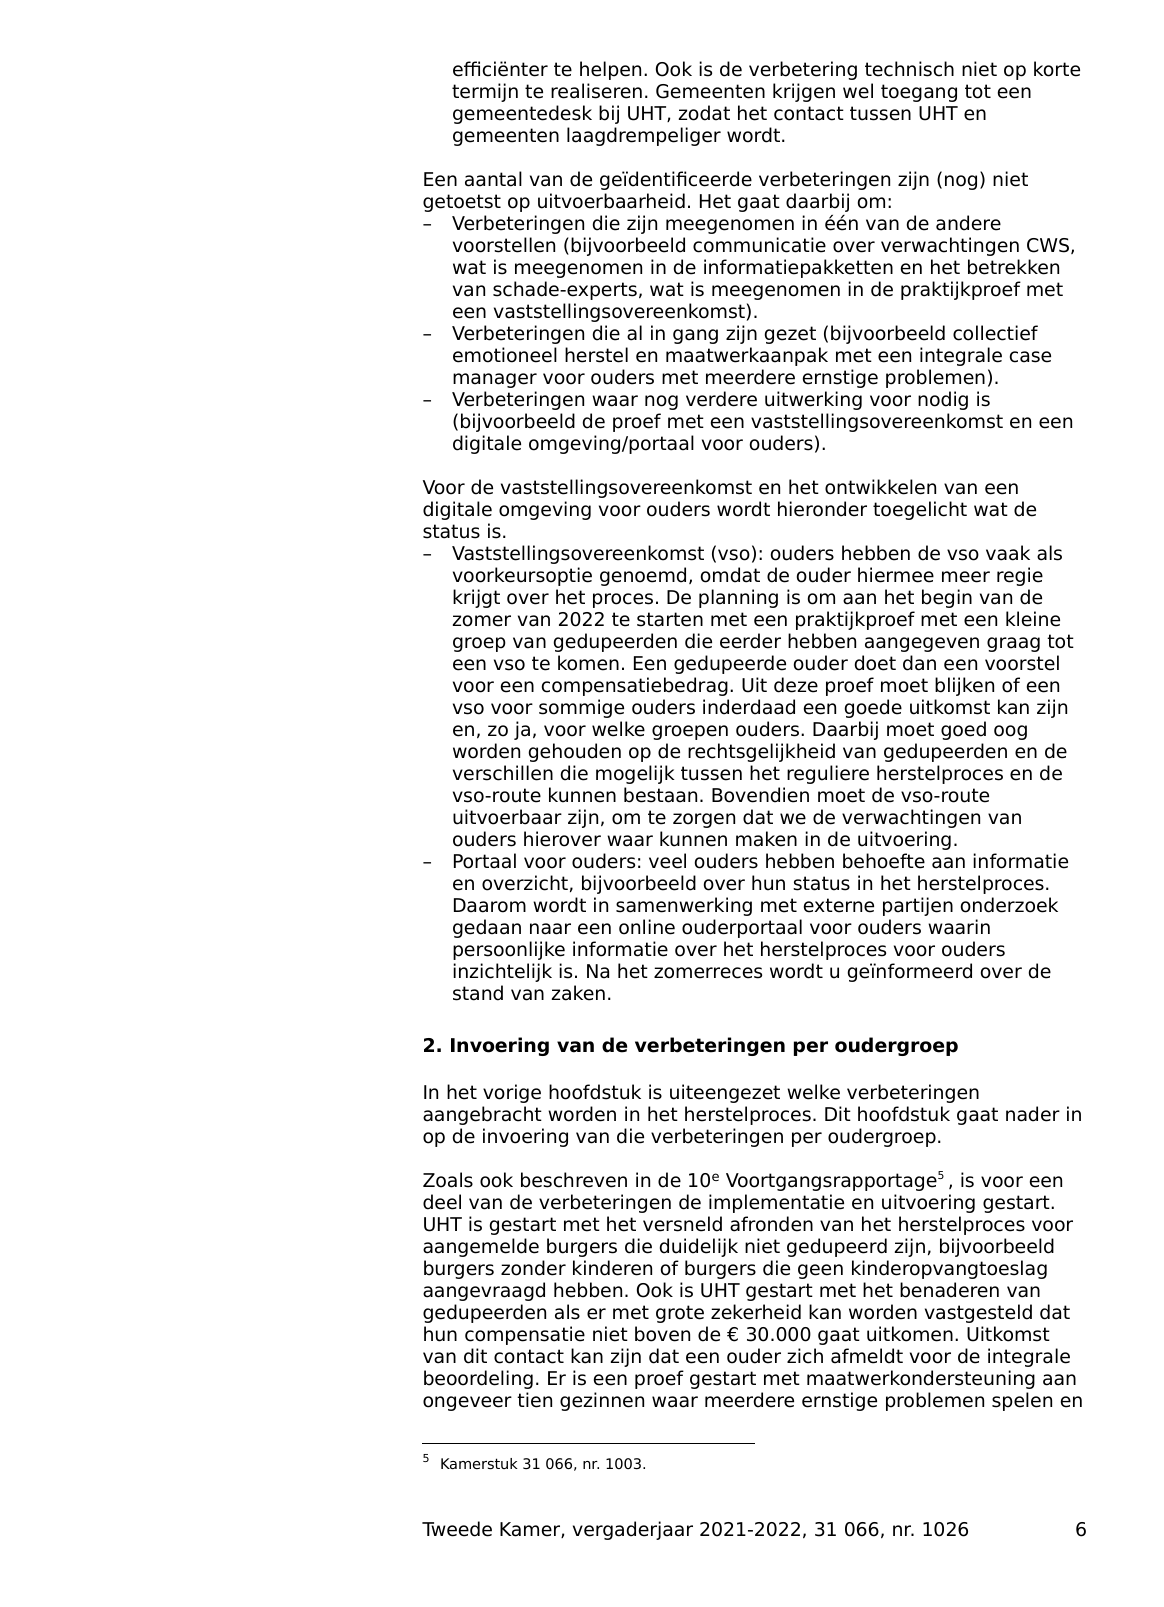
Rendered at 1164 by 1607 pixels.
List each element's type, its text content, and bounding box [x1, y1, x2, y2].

text efficiënter te helpen. Ook is de verbetering technisch niet op korte termijn te realiseren. Gemeenten krijgen wel toegang tot een gemeentedesk bij UHT, zodat het contact tussen UHT en gemeenten laagdrempeliger wordt. [422, 59, 1087, 147]
text Een aantal van de geïdentificeerde verbeteringen zijn (nog) niet getoetst op uitvoerbaarheid. Het gaat daarbij om: [422, 169, 1087, 213]
text – Verbeteringen die zijn meegenomen in één van de andere voorstellen (bijvoorbeeld communicatie over verwachtingen CWS, wat is meegenomen in de informatiepakketten en het betrekken van schade-experts, wat is meegenomen in de praktijkproef met een vaststellingsovereenkomst). [422, 213, 1087, 323]
text Kamerstuk 31 066, nr. 1003. [422, 1452, 1087, 1474]
text – Verbeteringen waar nog verdere uitwerking voor nodig is (bijvoorbeeld de proef met een vaststellingsovereenkomst en een digitale omgeving/portaal voor ouders). [422, 389, 1087, 455]
text In het vorige hoofdstuk is uiteengezet welke verbeteringen aangebracht worden in het herstelproces. Dit hoofdstuk gaat nader in op de invoering van die verbeteringen per oudergroep. [422, 1082, 1087, 1147]
subtitle 2. Invoering van de verbeteringen per oudergroep [422, 1034, 1087, 1057]
text Zoals ook beschreven in de 10e Voortgangsrapportage, is voor een deel van de verbeteringen de implementatie en uitvoering gestart. UHT is gestart met het versneld afronden van het herstelproces voor aangemelde burgers die duidelijk niet gedupeerd zijn, bijvoorbeeld burgers zonder kinderen of burgers die geen kinderopvangtoeslag aangevraagd hebben. Ook is UHT gestart met het benaderen van gedupeerden als er met grote zekerheid kan worden vastgesteld dat hun compensatie niet boven de € 30.000 gaat uitkomen. Uitkomst van dit contact kan zijn dat een ouder zich afmeldt voor de integrale beoordeling. Er is een proef gestart met maatwerkondersteuning aan ongeveer tien gezinnen waar meerdere ernstige problemen spelen en [422, 1170, 1087, 1411]
text Voor de vaststellingsovereenkomst en het ontwikkelen van een digitale omgeving voor ouders wordt hieronder toegelicht wat de status is. [422, 477, 1087, 543]
text – Verbeteringen die al in gang zijn gezet (bijvoorbeeld collectief emotioneel herstel en maatwerkaanpak met een integrale case manager voor ouders met meerdere ernstige problemen). [422, 323, 1087, 389]
text – Vaststellingsovereenkomst (vso): ouders hebben de vso vaak als voorkeursoptie genoemd, omdat de ouder hiermee meer regie krijgt over het proces. De planning is om aan het begin van de zomer van 2022 te starten met een praktijkproef met een kleine groep van gedupeerden die eerder hebben aangegeven graag tot een vso te komen. Een gedupeerde ouder doet dan een voorstel voor een compensatiebedrag. Uit deze proef moet blijken of een vso voor sommige ouders inderdaad een goede uitkomst kan zijn en, zo ja, voor welke groepen ouders. Daarbij moet goed oog worden gehouden op de rechtsgelijkheid van gedupeerden en de verschillen die mogelijk tussen het reguliere herstelproces en de vso-route kunnen bestaan. Bovendien moet de vso-route uitvoerbaar zijn, om te zorgen dat we de verwachtingen van ouders hierover waar kunnen maken in de uitvoering. [422, 543, 1087, 851]
text – Portaal voor ouders: veel ouders hebben behoefte aan informatie en overzicht, bijvoorbeeld over hun status in het herstelproces. Daarom wordt in samenwerking met externe partijen onderzoek gedaan naar een online ouderportaal voor ouders waarin persoonlijke informatie over het herstelproces voor ouders inzichtelijk is. Na het zomerreces wordt u geïnformeerd over de stand van zaken. [422, 851, 1087, 1004]
